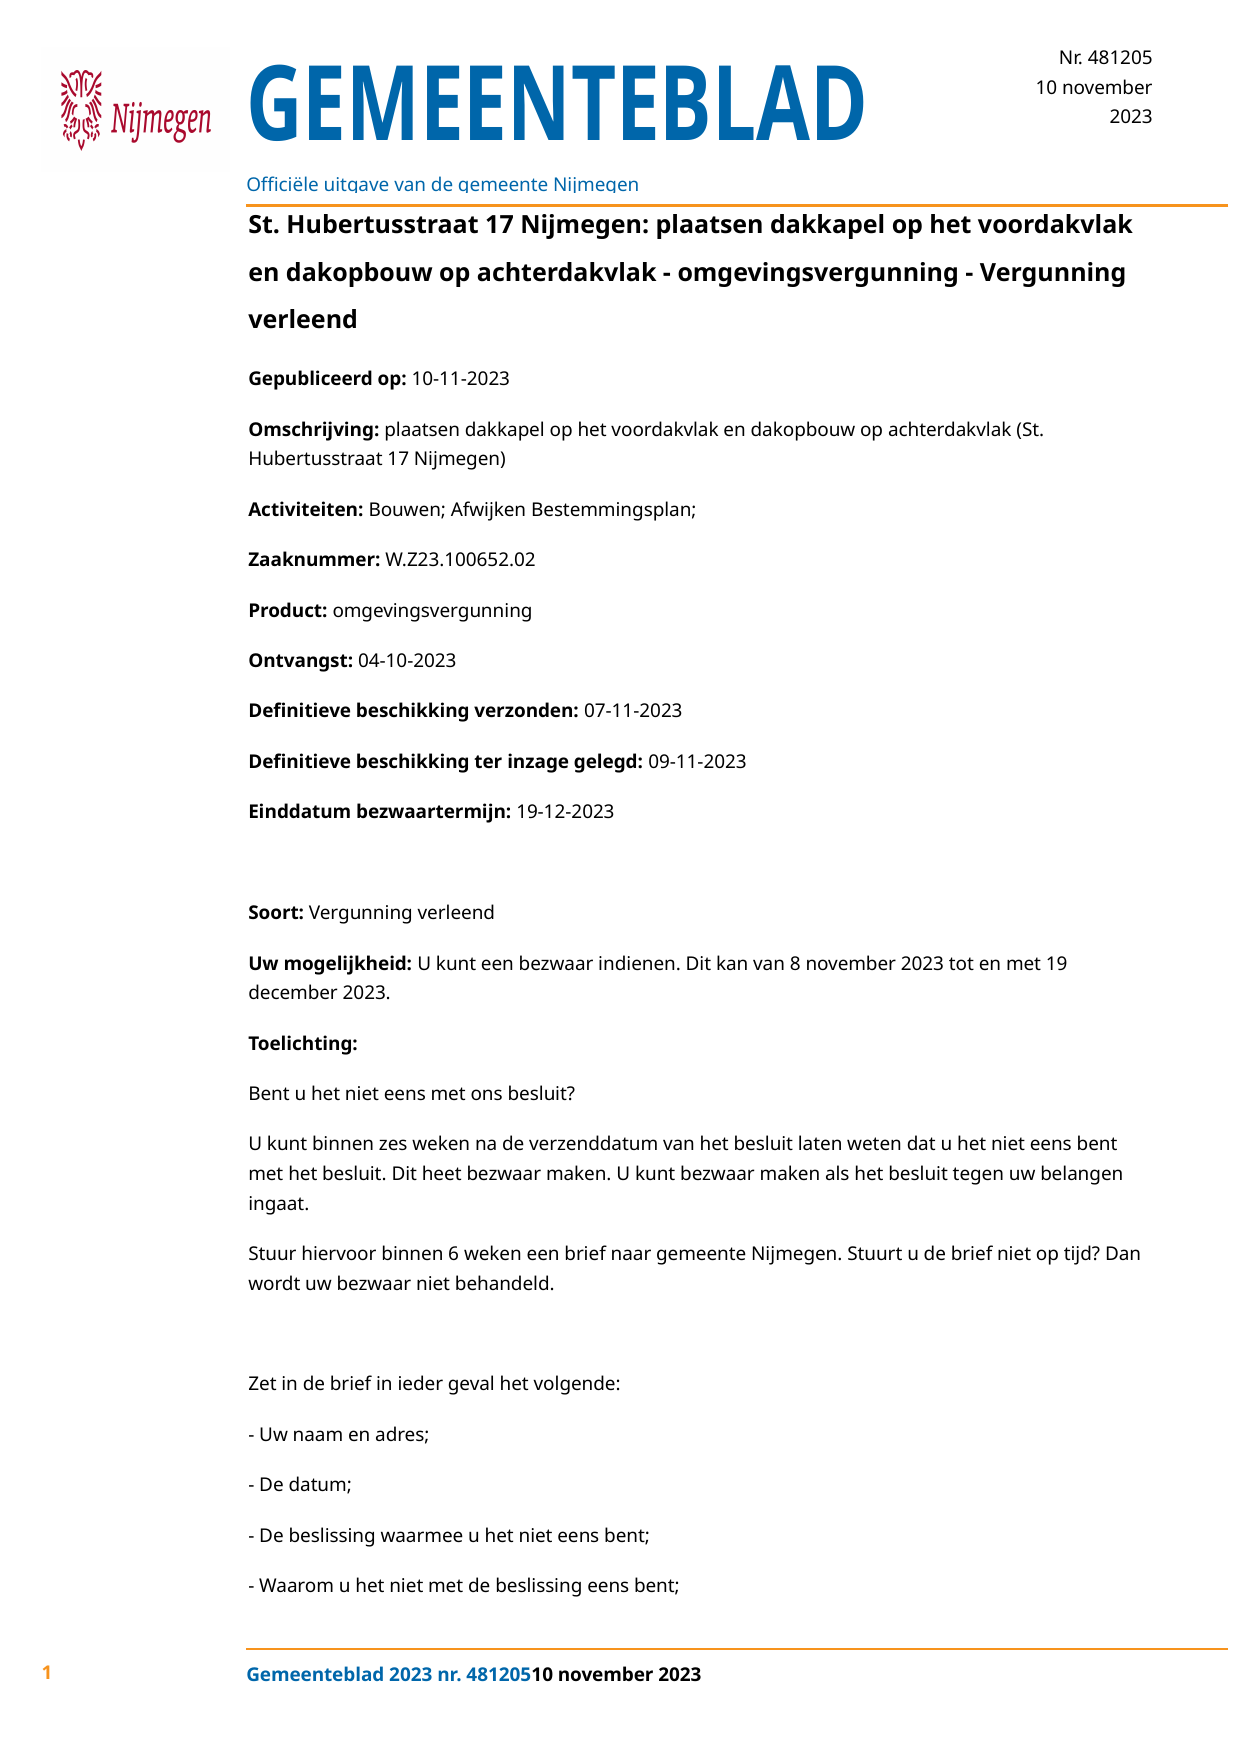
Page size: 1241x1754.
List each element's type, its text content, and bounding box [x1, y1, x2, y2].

text Stuur hiervoor binnen 6 weken een brief naar gemeente Nijmegen. Stuurt u de brief niet op tijd? Dan wordt uw bezwaar niet behandeld. [248, 1240, 1152, 1295]
text Zet in de brief in ieder geval het volgende: [248, 1371, 1152, 1396]
text Definitieve beschikking verzonden: 07-11-2023 [248, 698, 1152, 723]
text - Waarom u het niet met de beslissing eens bent; [248, 1572, 1152, 1598]
text U kunt binnen zes weken na de verzenddatum van het besluit laten weten dat u het niet eens bent met het besluit. Dit heet bezwaar maken. U kunt bezwaar maken als het besluit tegen uw belangen ingaat. [248, 1131, 1152, 1215]
text Definitieve beschikking ter inzage gelegd: 09-11-2023 [248, 748, 1152, 774]
text Product: omgevingsvergunning [248, 597, 1152, 622]
text Soort: Vergunning verleend [248, 899, 1152, 925]
text Omschrijving: plaatsen dakkapel op het voordakvlak en dakopbouw op achterdakvlak (St. Hubertusstraat 17 Nijmegen) [248, 416, 1152, 471]
text - De datum; [248, 1471, 1152, 1497]
text Einddatum bezwaartermijn: 19-12-2023 [248, 798, 1152, 824]
text Toelichting: [248, 1030, 1152, 1055]
picture [41, 47, 231, 172]
text Gepubliceerd op: 10-11-2023 [248, 366, 1152, 391]
text Zaaknummer: W.Z23.100652.02 [248, 546, 1152, 572]
text Activiteiten: Bouwen; Afwijken Bestemmingsplan; [248, 496, 1152, 522]
text Ontvangst: 04-10-2023 [248, 647, 1152, 673]
text Bent u het niet eens met ons besluit? [248, 1080, 1152, 1106]
text - Uw naam en adres; [248, 1421, 1152, 1447]
text - De beslissing waarmee u het niet eens bent; [248, 1522, 1152, 1547]
text St. Hubertusstraat 17 Nijmegen: plaatsen dakkapel op het voordakvlak en dakopbouw op achterdakvlak - omgevingsvergunning - Vergunning verleend [248, 207, 1152, 336]
text Uw mogelijkheid: U kunt een bezwaar indienen. Dit kan van 8 november 2023 tot en met 19 december 2023. [248, 950, 1152, 1005]
